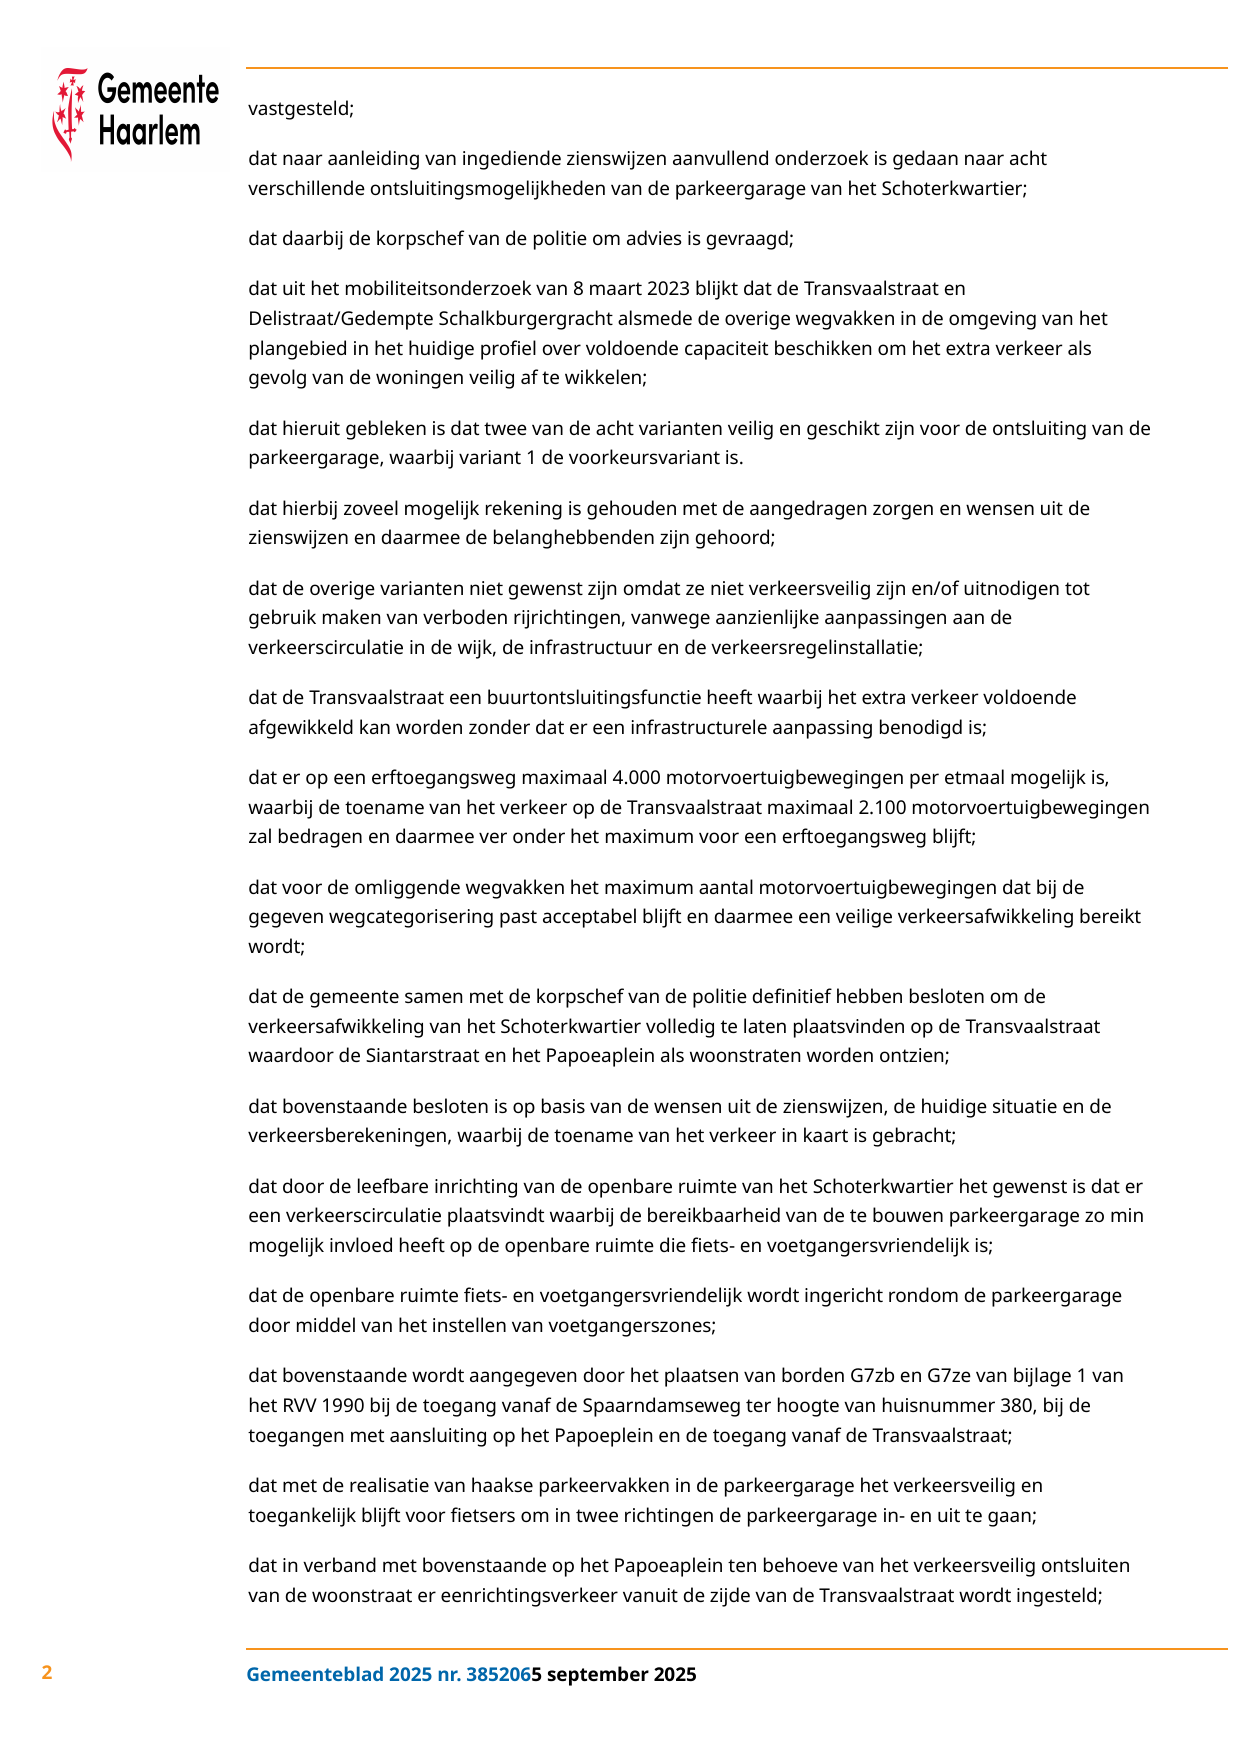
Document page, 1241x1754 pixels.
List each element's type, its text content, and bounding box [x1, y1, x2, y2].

text dat in verband met bovenstaande op het Papoeaplein ten behoeve van het verkeersveilig ontsluiten van de woonstraat er eenrichtingsverkeer vanuit de zijde van de Transvaalstraat wordt ingesteld; [248, 1552, 1152, 1608]
text dat naar aanleiding van ingediende zienswijzen aanvullend onderzoek is gedaan naar acht verschillende ontsluitingsmogelijkheden van de parkeergarage van het Schoterkwartier; [248, 145, 1152, 201]
text dat door de leefbare inrichting van de openbare ruimte van het Schoterkwartier het gewenst is dat er een verkeerscirculatie plaatsvindt waarbij de bereikbaarheid van de te bouwen parkeergarage zo min mogelijk invloed heeft op de openbare ruimte die fiets- en voetgangersvriendelijk is; [248, 1173, 1152, 1258]
picture [41, 47, 231, 172]
text dat bovenstaande besloten is op basis van de wensen uit de zienswijzen, de huidige situatie en de verkeersberekeningen, waarbij de toename van het verkeer in kaart is gebracht; [248, 1093, 1152, 1148]
text dat de Transvaalstraat een buurtontsluitingsfunctie heeft waarbij het extra verkeer voldoende afgewikkeld kan worden zonder dat er een infrastructurele aanpassing benodigd is; [248, 684, 1152, 740]
text dat de overige varianten niet gewenst zijn omdat ze niet verkeersveilig zijn en/of uitnodigen tot gebruik maken van verboden rijrichtingen, vanwege aanzienlijke aanpassingen aan de verkeerscirculatie in de wijk, de infrastructuur en de verkeersregelinstallatie; [248, 575, 1152, 660]
text dat de gemeente samen met de korpschef van de politie definitief hebben besloten om de verkeersafwikkeling van het Schoterkwartier volledig te laten plaatsvinden op de Transvaalstraat waardoor de Siantarstraat en het Papoeaplein als woonstraten worden ontzien; [248, 983, 1152, 1068]
text dat hierbij zoveel mogelijk rekening is gehouden met de aangedragen zorgen en wensen uit de zienswijzen en daarmee de belanghebbenden zijn gehoord; [248, 495, 1152, 550]
text vastgesteld; [248, 95, 1152, 121]
text dat met de realisatie van haakse parkeervakken in de parkeergarage het verkeersveilig en toegankelijk blijft voor fietsers om in twee richtingen de parkeergarage in- en uit te gaan; [248, 1472, 1152, 1528]
text dat uit het mobiliteitsonderzoek van 8 maart 2023 blijkt dat de Transvaalstraat en Delistraat/Gedempte Schalkburgergracht alsmede de overige wegvakken in de omgeving van het plangebied in het huidige profiel over voldoende capaciteit beschikken om het extra verkeer als gevolg van de woningen veilig af te wikkelen; [248, 276, 1152, 390]
text dat daarbij de korpschef van de politie om advies is gevraagd; [248, 225, 1152, 251]
text dat er op een erftoegangsweg maximaal 4.000 motorvoertuigbewegingen per etmaal mogelijk is, waarbij de toename van het verkeer op de Transvaalstraat maximaal 2.100 motorvoertuigbewegingen zal bedragen en daarmee ver onder het maximum voor een erftoegangsweg blijft; [248, 764, 1152, 849]
text dat voor de omliggende wegvakken het maximum aantal motorvoertuigbewegingen dat bij de gegeven wegcategorisering past acceptabel blijft en daarmee een veilige verkeersafwikkeling bereikt wordt; [248, 874, 1152, 959]
text dat hieruit gebleken is dat twee van de acht varianten veilig en geschikt zijn voor de ontsluiting van de parkeergarage, waarbij variant 1 de voorkeursvariant is. [248, 415, 1152, 470]
text dat de openbare ruimte fiets- en voetgangersvriendelijk wordt ingericht rondom de parkeergarage door middel van het instellen van voetgangerszones; [248, 1283, 1152, 1338]
text dat bovenstaande wordt aangegeven door het plaatsen van borden G7zb en G7ze van bijlage 1 van het RVV 1990 bij de toegang vanaf de Spaarndamseweg ter hoogte van huisnummer 380, bij de toegangen met aansluiting op het Papoeplein en de toegang vanaf de Transvaalstraat; [248, 1363, 1152, 1448]
